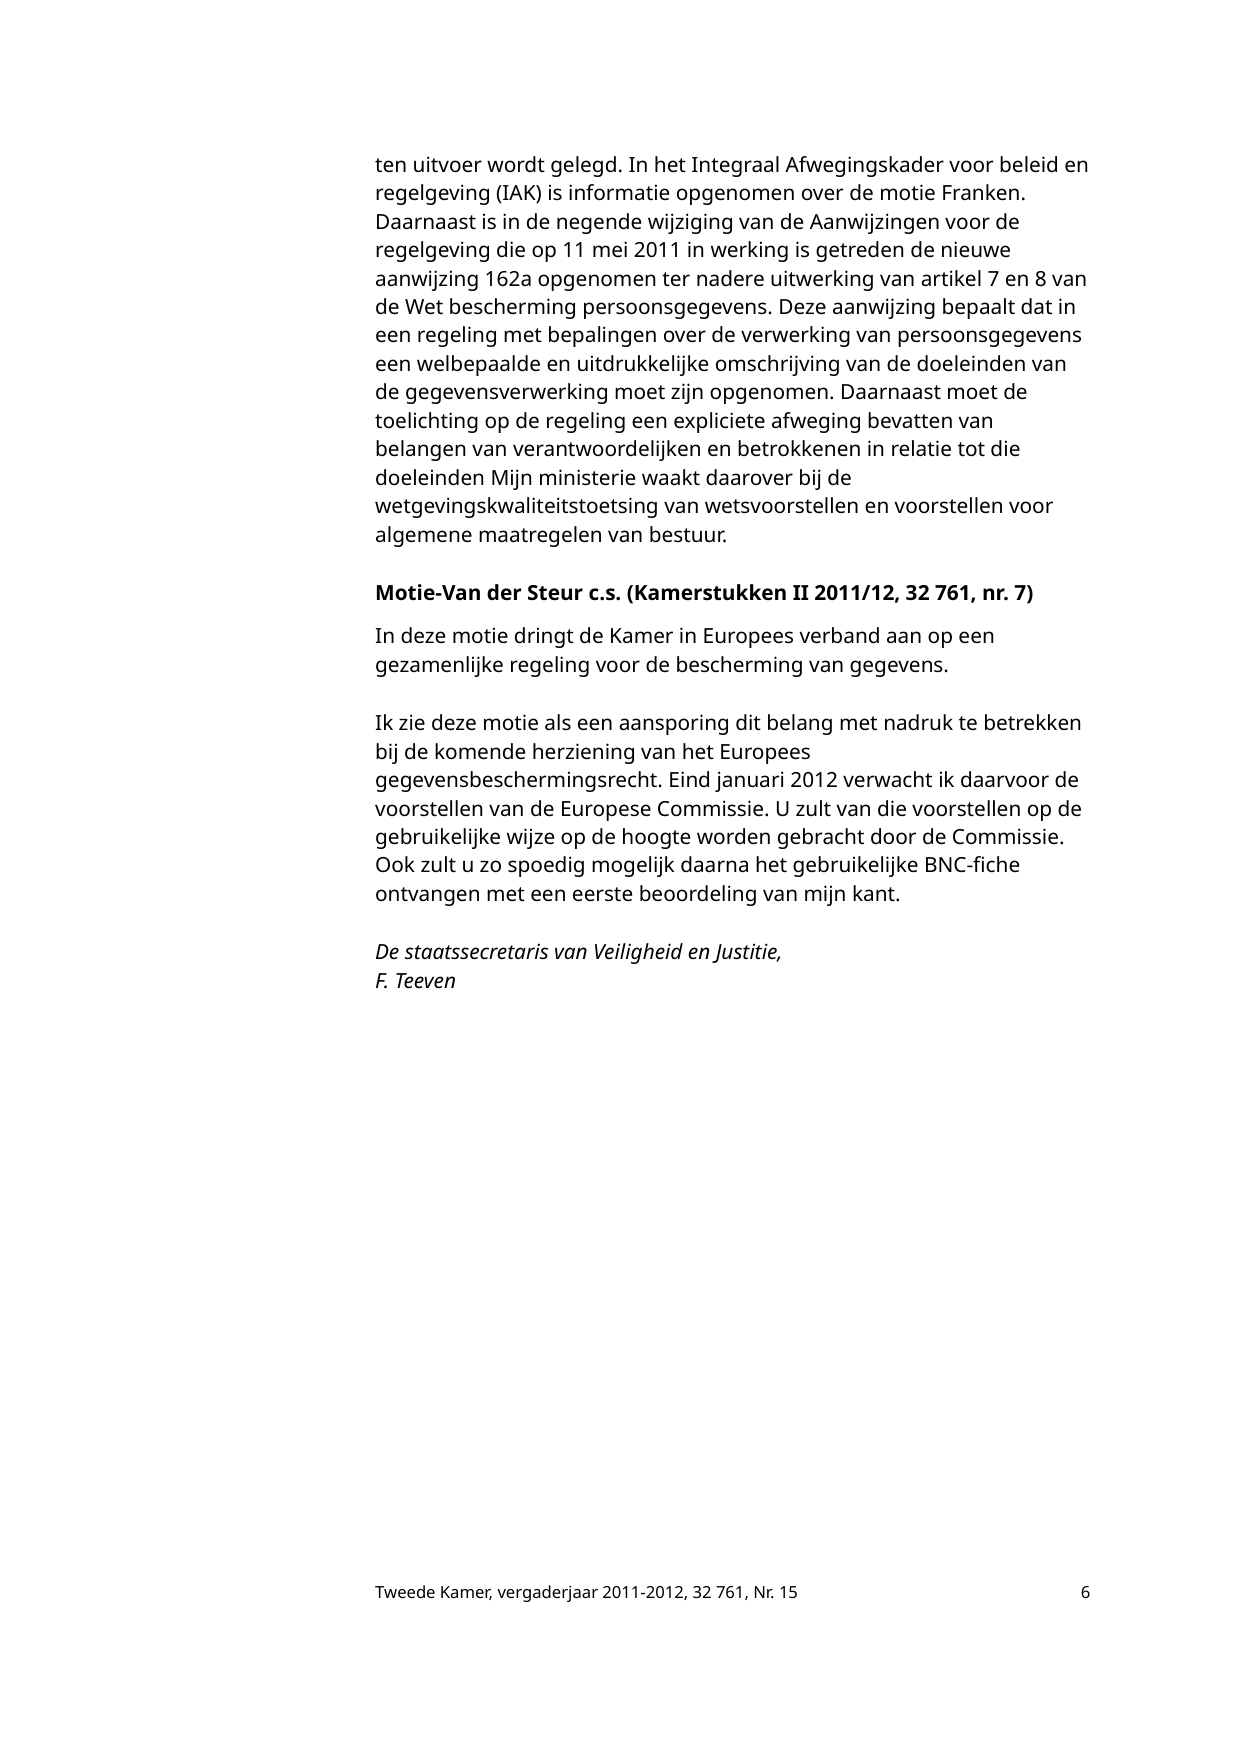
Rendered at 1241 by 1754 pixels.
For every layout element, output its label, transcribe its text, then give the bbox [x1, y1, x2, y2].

text ten uitvoer wordt gelegd. In het Integraal Afwegingskader voor beleid en regelgeving (IAK) is informatie opgenomen over de motie Franken. Daarnaast is in de negende wijziging van de Aanwijzingen voor de regelgeving die op 11 mei 2011 in werking is getreden de nieuwe aanwijzing 162a opgenomen ter nadere uitwerking van artikel 7 en 8 van de Wet bescherming persoonsgegevens. Deze aanwijzing bepaalt dat in een regeling met bepalingen over de verwerking van persoonsgegevens een welbepaalde en uitdrukkelijke omschrijving van de doeleinden van de gegevensverwerking moet zijn opgenomen. Daarnaast moet de toelichting op de regeling een expliciete afweging bevatten van belangen van verantwoordelijken en betrokkenen in relatie tot die doeleinden Mijn ministerie waakt daarover bij de wetgevingskwaliteitstoetsing van wetsvoorstellen en voorstellen voor algemene maatregelen van bestuur. [375, 150, 1090, 548]
text F. Teeven [375, 966, 1090, 994]
text In deze motie dringt de Kamer in Europees verband aan op een gezamenlijke regeling voor de bescherming van gegevens. [375, 622, 1090, 678]
text Ik zie deze motie als een aansporing dit belang met nadruk te betrekken bij de komende herziening van het Europees gegevensbeschermingsrecht. Eind januari 2012 verwacht ik daarvoor de voorstellen van de Europese Commissie. U zult van die voorstellen op de gebruikelijke wijze op de hoogte worden gebracht door de Commissie. Ook zult u zo spoedig mogelijk daarna het gebruikelijke BNC-fiche ontvangen met een eerste beoordeling van mijn kant. [375, 708, 1090, 907]
text De staatssecretaris van Veiligheid en Justitie, [375, 937, 1090, 966]
text Motie-Van der Steur c.s. (Kamerstukken II 2011/12, 32 761, nr. 7) [375, 578, 1090, 607]
